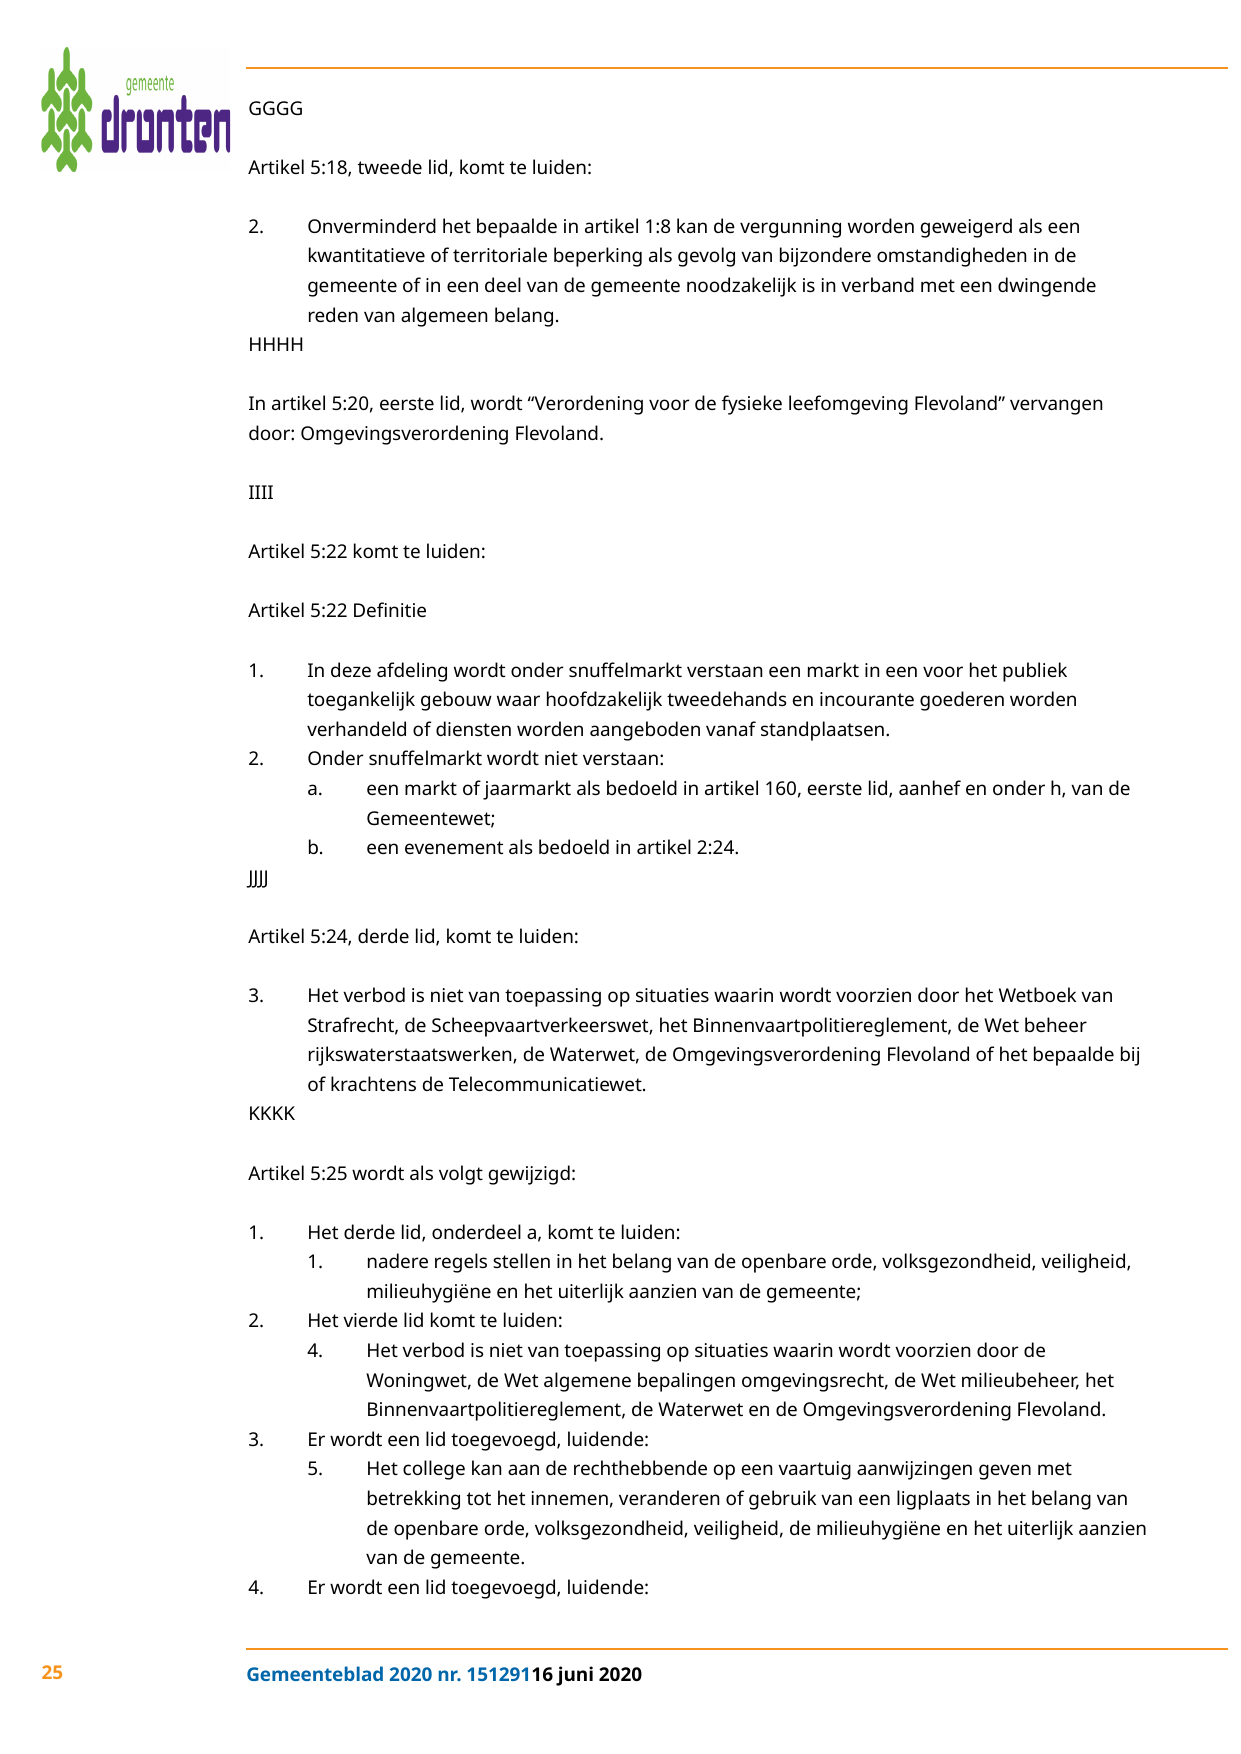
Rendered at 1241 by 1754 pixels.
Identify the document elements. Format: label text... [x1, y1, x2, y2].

text JJJJ [248, 864, 1152, 890]
text Artikel 5:24, derde lid, komt te luiden: [248, 923, 1152, 949]
list Het derde lid, onderdeel a, komt te luiden: [248, 1219, 1152, 1245]
list Het college kan aan de rechthebbende op een vaartuig aanwijzingen geven met betrekking tot het innemen, veranderen of gebruik van een ligplaats in het belang van de openbare orde, volksgezondheid, veiligheid, de milieuhygiëne en het uiterlijk aanzien van de gemeente. [307, 1456, 1152, 1570]
text Artikel 5:18, tweede lid, komt te luiden: [248, 154, 1152, 180]
list Het verbod is niet van toepassing op situaties waarin wordt voorzien door het Wetboek van Strafrecht, de Scheepvaartverkeerswet, het Binnenvaartpolitiereglement, de Wet beheer rijkswaterstaatswerken, de Waterwet, de Omgevingsverordening Flevoland of het bepaalde bij of krachtens de Telecommunicatiewet. [248, 982, 1152, 1097]
list Het verbod is niet van toepassing op situaties waarin wordt voorzien door de Woningwet, de Wet algemene bepalingen omgevingsrecht, de Wet milieubeheer, het Binnenvaartpolitiereglement, de Waterwet en de Omgevingsverordening Flevoland. [307, 1337, 1152, 1422]
text KKKK [248, 1101, 1152, 1126]
text Artikel 5:22 komt te luiden: [248, 538, 1152, 564]
picture [41, 47, 231, 172]
list Er wordt een lid toegevoegd, luidende: [248, 1574, 1152, 1600]
list Onverminderd het bepaalde in artikel 1:8 kan de vergunning worden geweigerd als een kwantitatieve of territoriale beperking als gevolg van bijzondere omstandigheden in de gemeente of in een deel van de gemeente noodzakelijk is in verband met een dwingende reden van algemeen belang. [248, 213, 1152, 328]
text Artikel 5:22 Definitie [248, 598, 1152, 623]
text HHHH [248, 331, 1152, 357]
text In artikel 5:20, eerste lid, wordt “Verordening voor de fysieke leefomgeving Flevoland” vervangen door: Omgevingsverordening Flevoland. [248, 391, 1152, 446]
list In deze afdeling wordt onder snuffelmarkt verstaan een markt in een voor het publiek toegankelijk gebouw waar hoofdzakelijk tweedehands en incourante goederen worden verhandeld of diensten worden aangeboden vanaf standplaatsen. [248, 657, 1152, 742]
list Onder snuffelmarkt wordt niet verstaan: [248, 746, 1152, 771]
text Artikel 5:25 wordt als volgt gewijzigd: [248, 1160, 1152, 1186]
list Er wordt een lid toegevoegd, luidende: [248, 1426, 1152, 1452]
list nadere regels stellen in het belang van de openbare orde, volksgezondheid, veiligheid, milieuhygiëne en het uiterlijk aanzien van de gemeente; [307, 1248, 1152, 1304]
text IIII [248, 479, 1152, 505]
text GGGG [248, 95, 1152, 121]
list een markt of jaarmarkt als bedoeld in artikel 160, eerste lid, aanhef en onder h, van de Gemeentewet; [307, 775, 1152, 831]
list een evenement als bedoeld in artikel 2:24. [307, 834, 1152, 860]
list Het vierde lid komt te luiden: [248, 1308, 1152, 1333]
